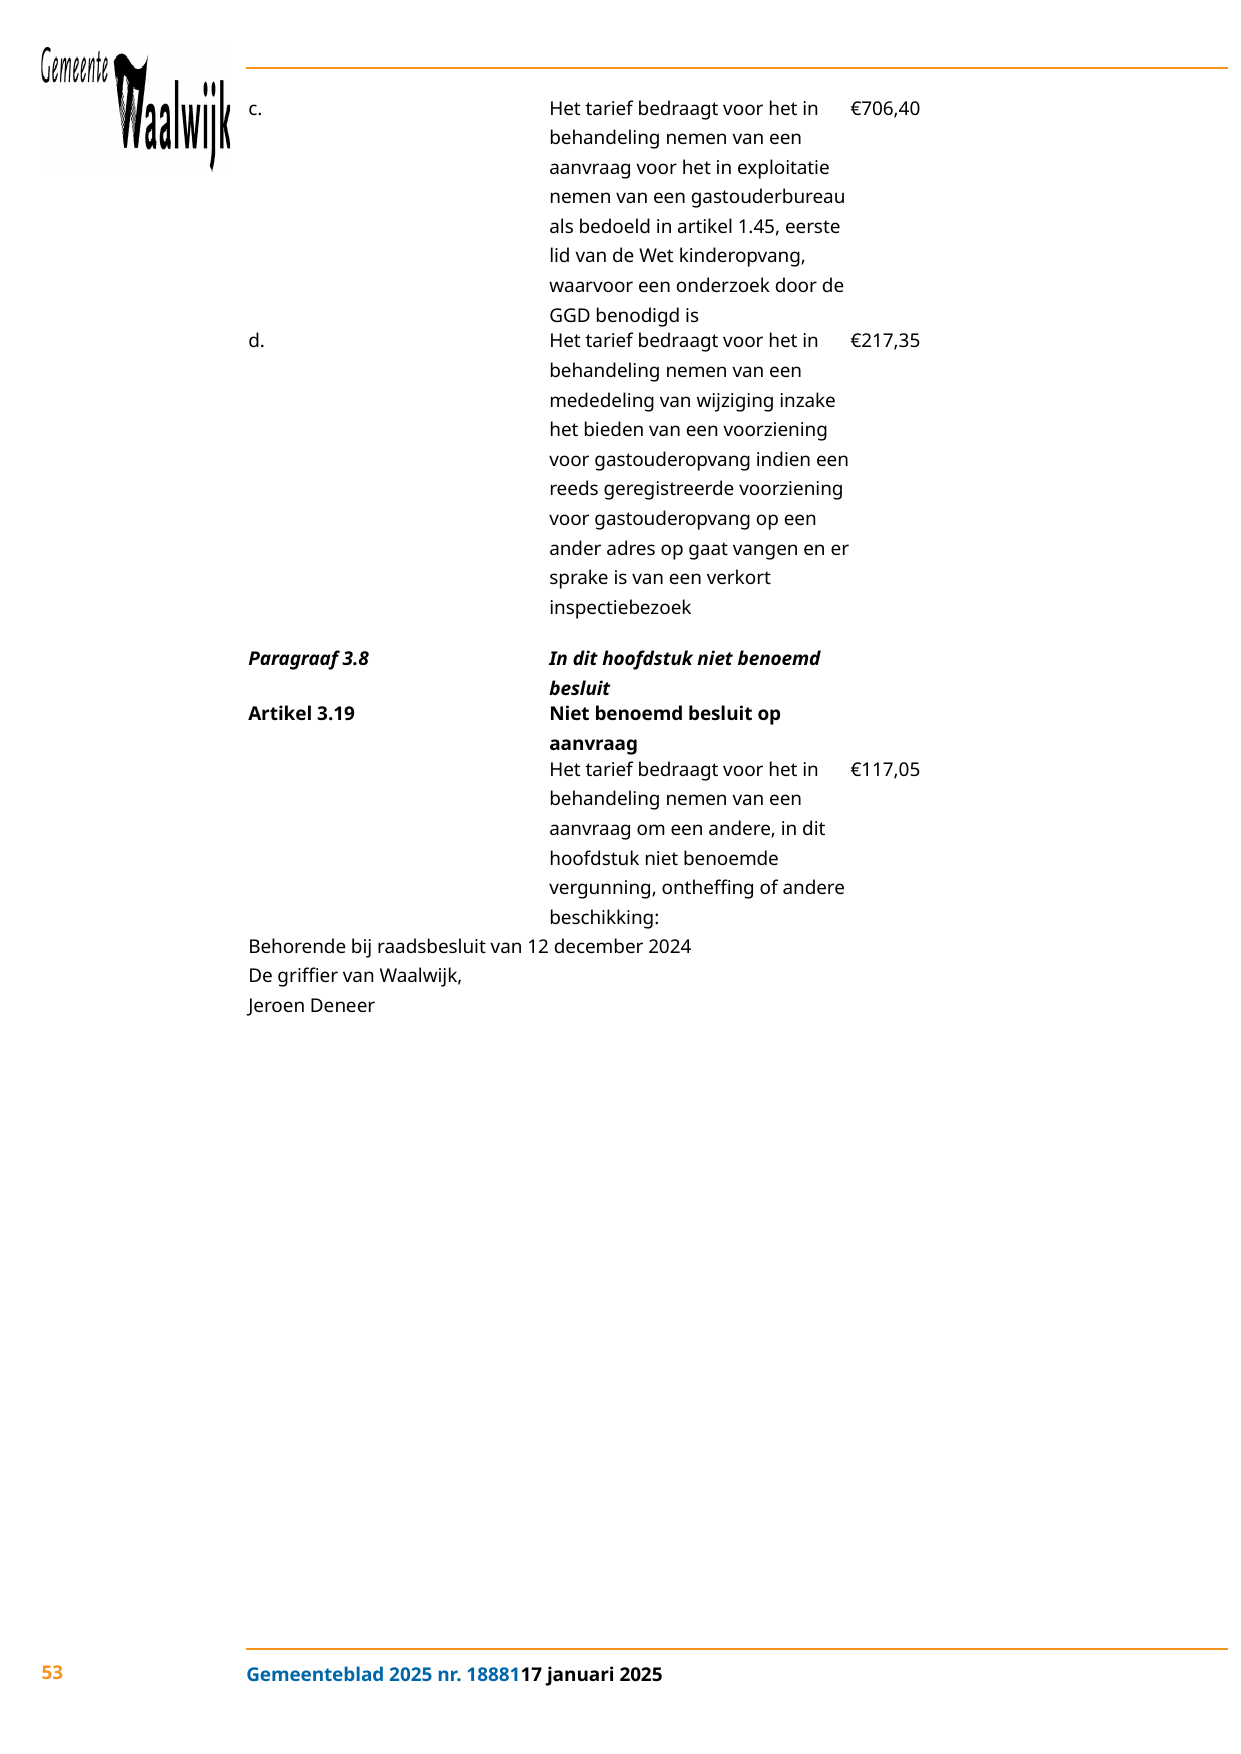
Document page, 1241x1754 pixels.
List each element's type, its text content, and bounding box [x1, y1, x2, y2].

table_cell [248, 620, 549, 645]
table_cell €217,35 [850, 328, 1152, 619]
table_cell €706,40 [850, 95, 1152, 328]
table_cell In dit hoofdstuk niet benoemd besluit [549, 645, 850, 701]
table_cell Niet benoemd besluit op aanvraag [549, 701, 850, 756]
table_cell €117,05 [850, 756, 1152, 929]
table_cell c. [248, 95, 549, 328]
table_cell [248, 756, 549, 929]
table_cell Het tarief bedraagt voor het in behandeling nemen van een aanvraag voor het in exploitatie nemen van een gastouderbureau als bedoeld in artikel 1.45, eerste lid van de Wet kinderopvang, waarvoor een onderzoek door de GGD benodigd is [549, 95, 850, 328]
table_cell [850, 620, 1152, 645]
table_cell [850, 645, 1152, 701]
table_cell Het tarief bedraagt voor het in behandeling nemen van een mededeling van wijziging inzake het bieden van een voorziening voor gastouderopvang indien een reeds geregistreerde voorziening voor gastouderopvang op een ander adres op gaat vangen en er sprake is van een verkort inspectiebezoek [549, 328, 850, 619]
table_cell Paragraaf 3.8 [248, 645, 549, 701]
table_cell [549, 620, 850, 645]
text Behorende bij raadsbesluit van 12 december 2024 [248, 933, 1152, 958]
picture [41, 47, 231, 172]
table_cell Het tarief bedraagt voor het in behandeling nemen van een aanvraag om een andere, in dit hoofdstuk niet benoemde vergunning, ontheffing of andere beschikking: [549, 756, 850, 929]
table_cell [850, 701, 1152, 756]
text Jeroen Deneer [248, 992, 1152, 1018]
table_cell Artikel 3.19 [248, 701, 549, 756]
text De griffier van Waalwijk, [248, 962, 1152, 988]
table_cell d. [248, 328, 549, 619]
